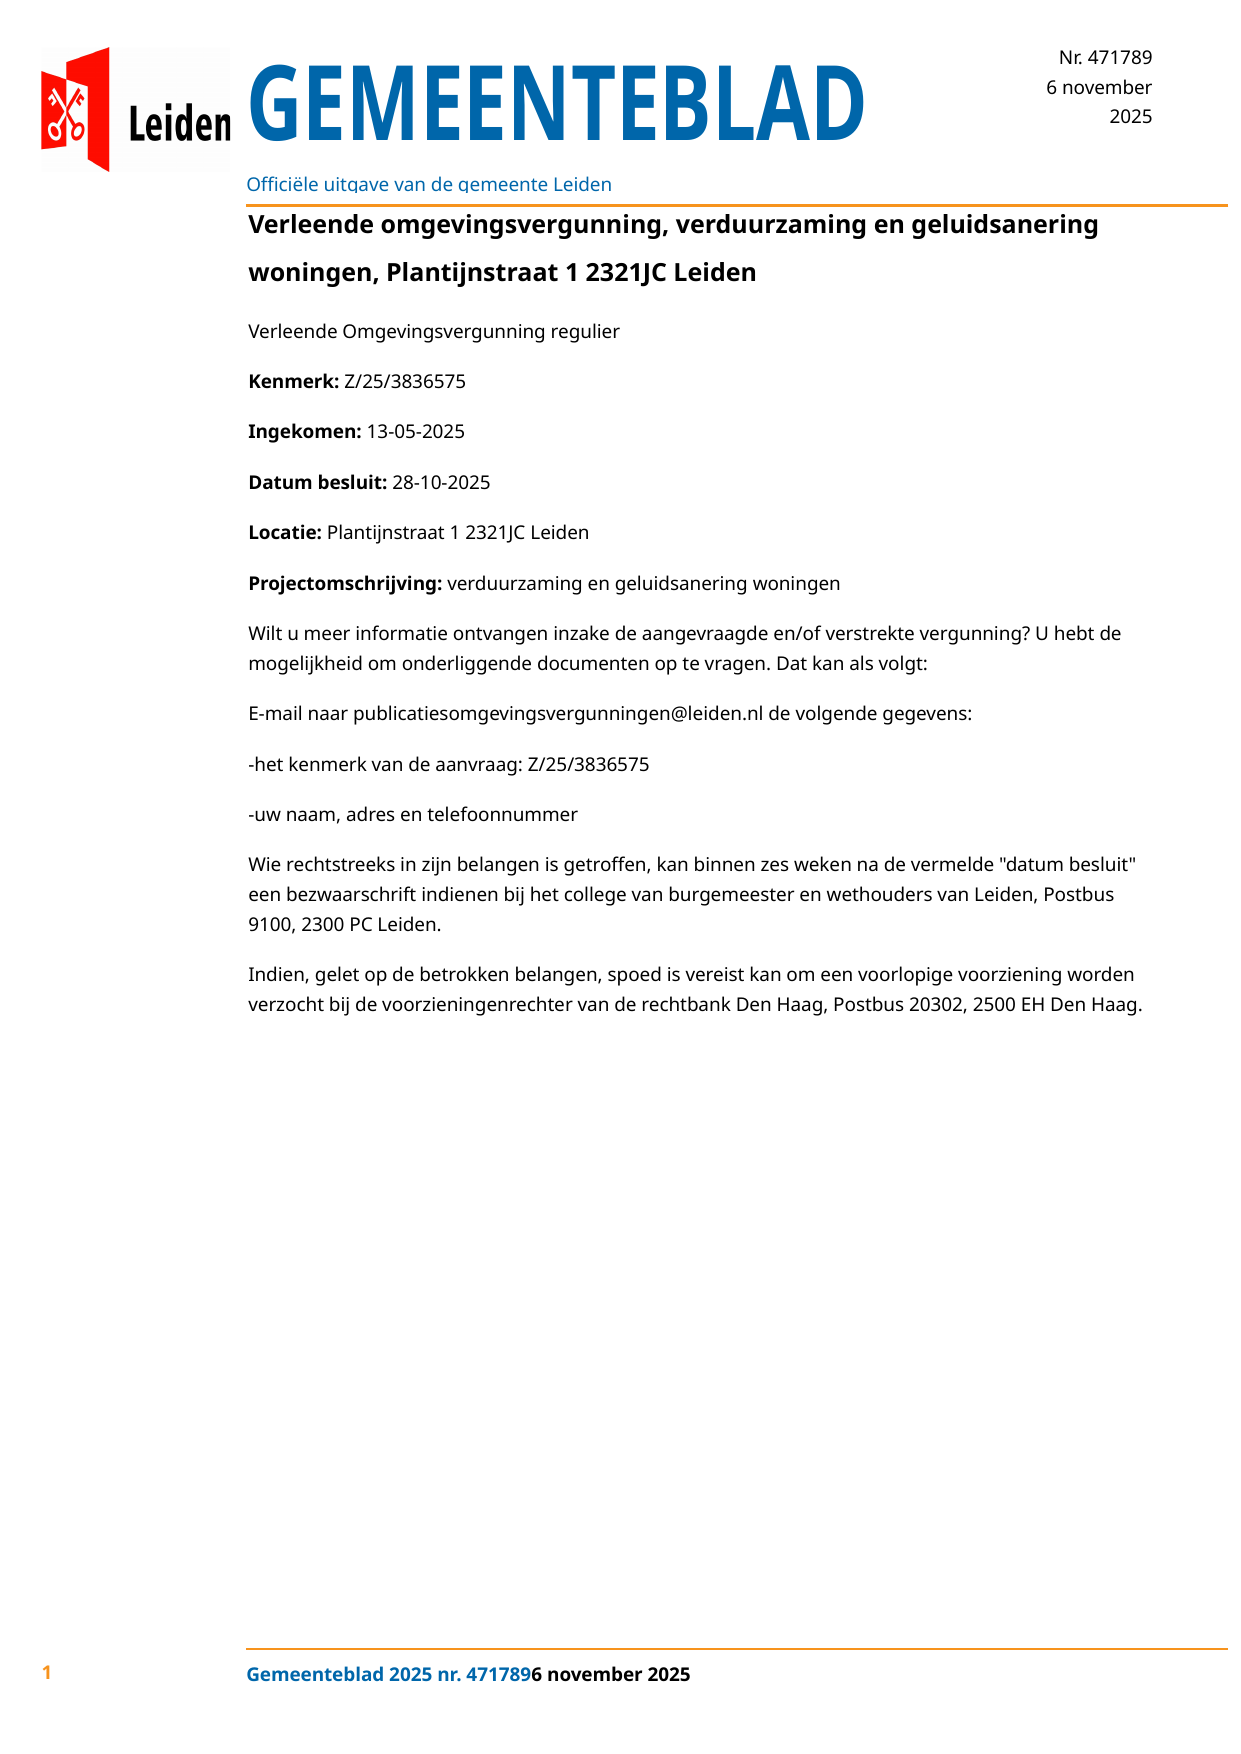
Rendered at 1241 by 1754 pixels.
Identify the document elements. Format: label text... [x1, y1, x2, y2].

text Ingekomen: 13-05-2025 [248, 419, 1152, 444]
picture [41, 47, 231, 172]
text Verleende Omgevingsvergunning regulier [248, 318, 1152, 344]
text -het kenmerk van de aanvraag: Z/25/3836575 [248, 751, 1152, 777]
text Kenmerk: Z/25/3836575 [248, 368, 1152, 394]
text Verleende omgevingsvergunning, verduurzaming en geluidsanering woningen, Plantijnstraat 1 2321JC Leiden [248, 207, 1152, 288]
text Wie rechtstreeks in zijn belangen is getroffen, kan binnen zes weken na de vermelde "datum besluit" een bezwaarschrift indienen bij het college van burgemeester en wethouders van Leiden, Postbus 9100, 2300 PC Leiden. [248, 852, 1152, 937]
text Datum besluit: 28-10-2025 [248, 469, 1152, 495]
text -uw naam, adres en telefoonnummer [248, 801, 1152, 827]
text Indien, gelet op de betrokken belangen, spoed is vereist kan om een voorlopige voorziening worden verzocht bij de voorzieningenrechter van de rechtbank Den Haag, Postbus 20302, 2500 EH Den Haag. [248, 961, 1152, 1017]
text Locatie: Plantijnstraat 1 2321JC Leiden [248, 519, 1152, 545]
text Projectomschrijving: verduurzaming en geluidsanering woningen [248, 570, 1152, 596]
text Wilt u meer informatie ontvangen inzake de aangevraagde en/of verstrekte vergunning? U hebt de mogelijkheid om onderliggende documenten op te vragen. Dat kan als volgt: [248, 620, 1152, 676]
text E-mail naar publicatiesomgevingsvergunningen@leiden.nl de volgende gegevens: [248, 700, 1152, 726]
